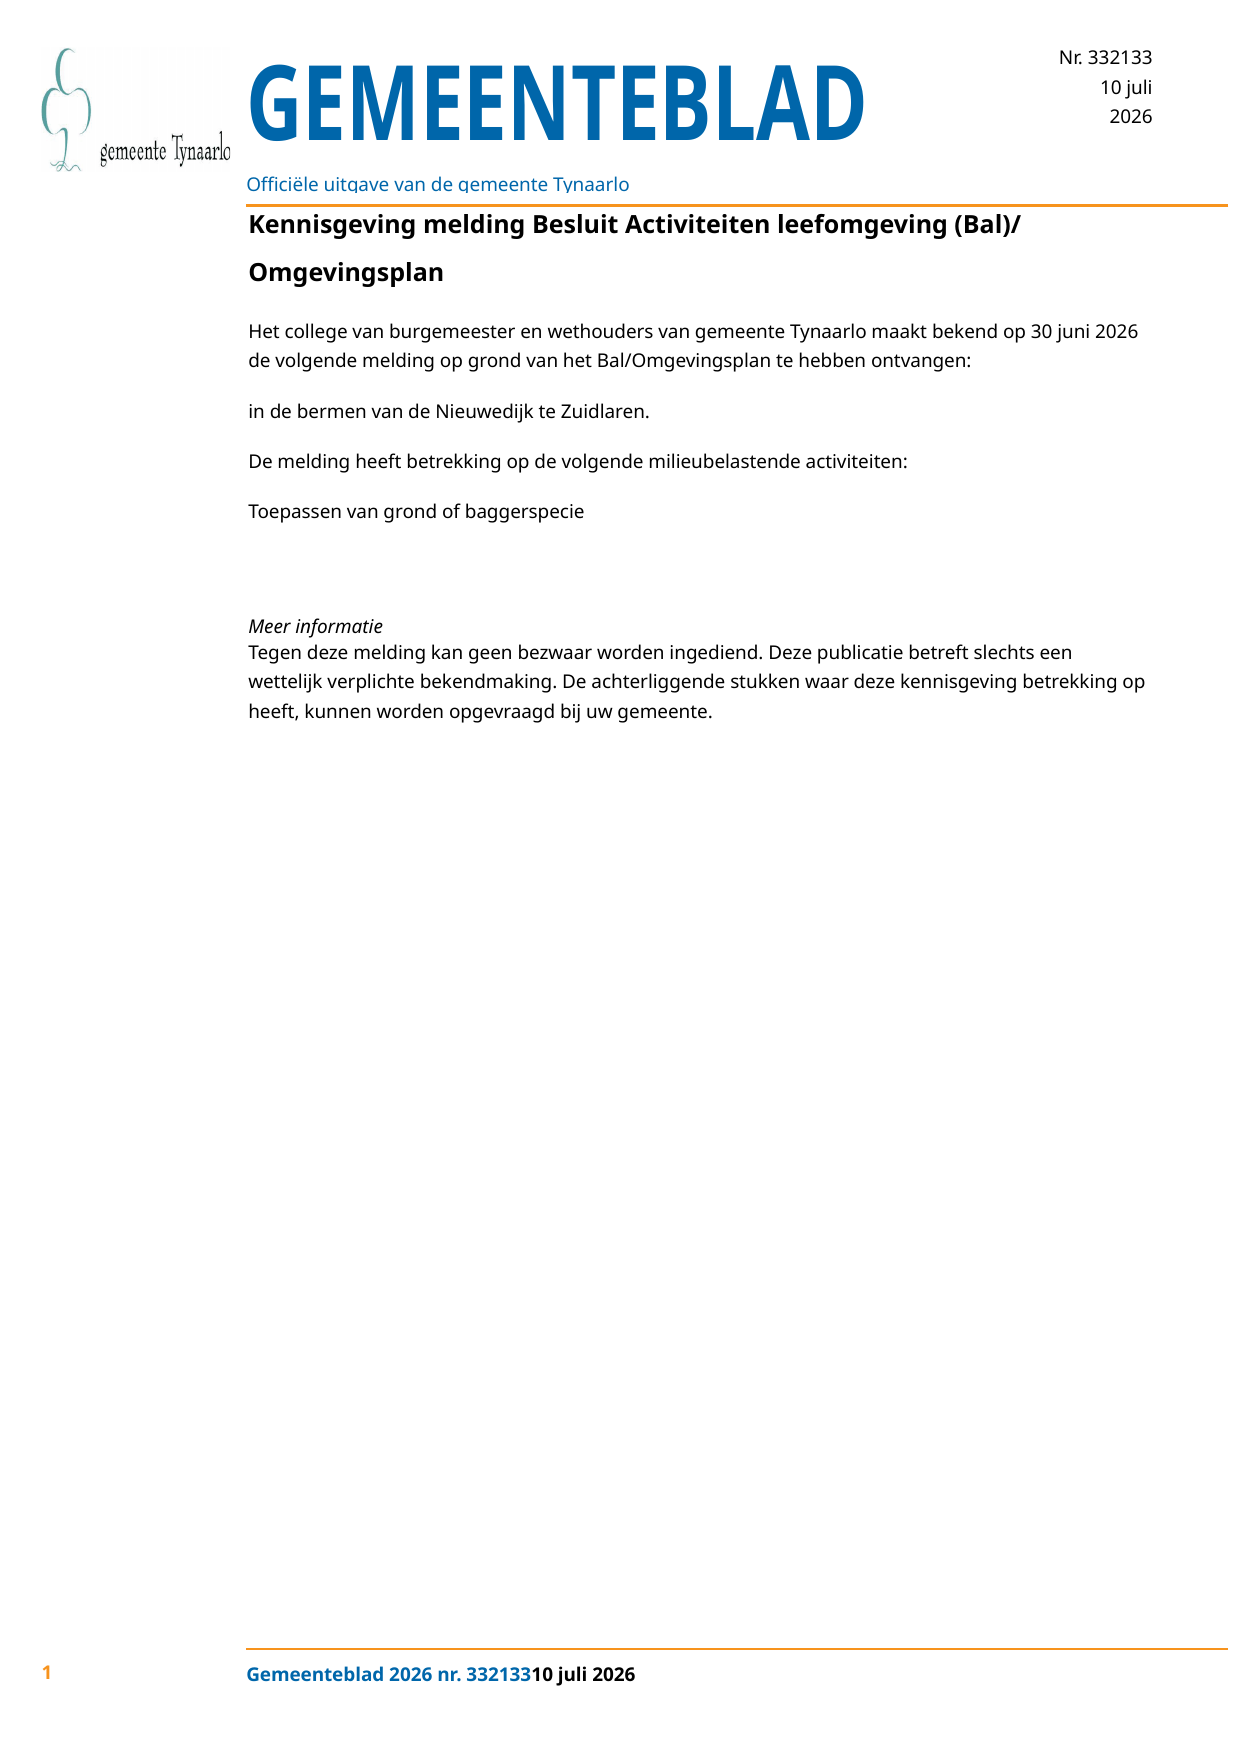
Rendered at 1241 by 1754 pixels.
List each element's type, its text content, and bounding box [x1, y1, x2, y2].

text in de bermen van de Nieuwedijk te Zuidlaren. [248, 398, 1152, 424]
picture [41, 47, 231, 172]
text Het college van burgemeester en wethouders van gemeente Tynaarlo maakt bekend op 30 juni 2026 de volgende melding op grond van het Bal/Omgevingsplan te hebben ontvangen: [248, 318, 1152, 373]
text Tegen deze melding kan geen bezwaar worden ingediend. Deze publicatie betreft slechts een wettelijk verplichte bekendmaking. De achterliggende stukken waar deze kennisgeving betrekking op heeft, kunnen worden opgevraagd bij uw gemeente. [248, 639, 1152, 724]
text Toepassen van grond of baggerspecie [248, 499, 1152, 524]
text De melding heeft betrekking op de volgende milieubelastende activiteiten: [248, 448, 1152, 474]
text Meer informatie [248, 613, 1152, 639]
text Kennisgeving melding Besluit Activiteiten leefomgeving (Bal)/ Omgevingsplan [248, 207, 1152, 288]
